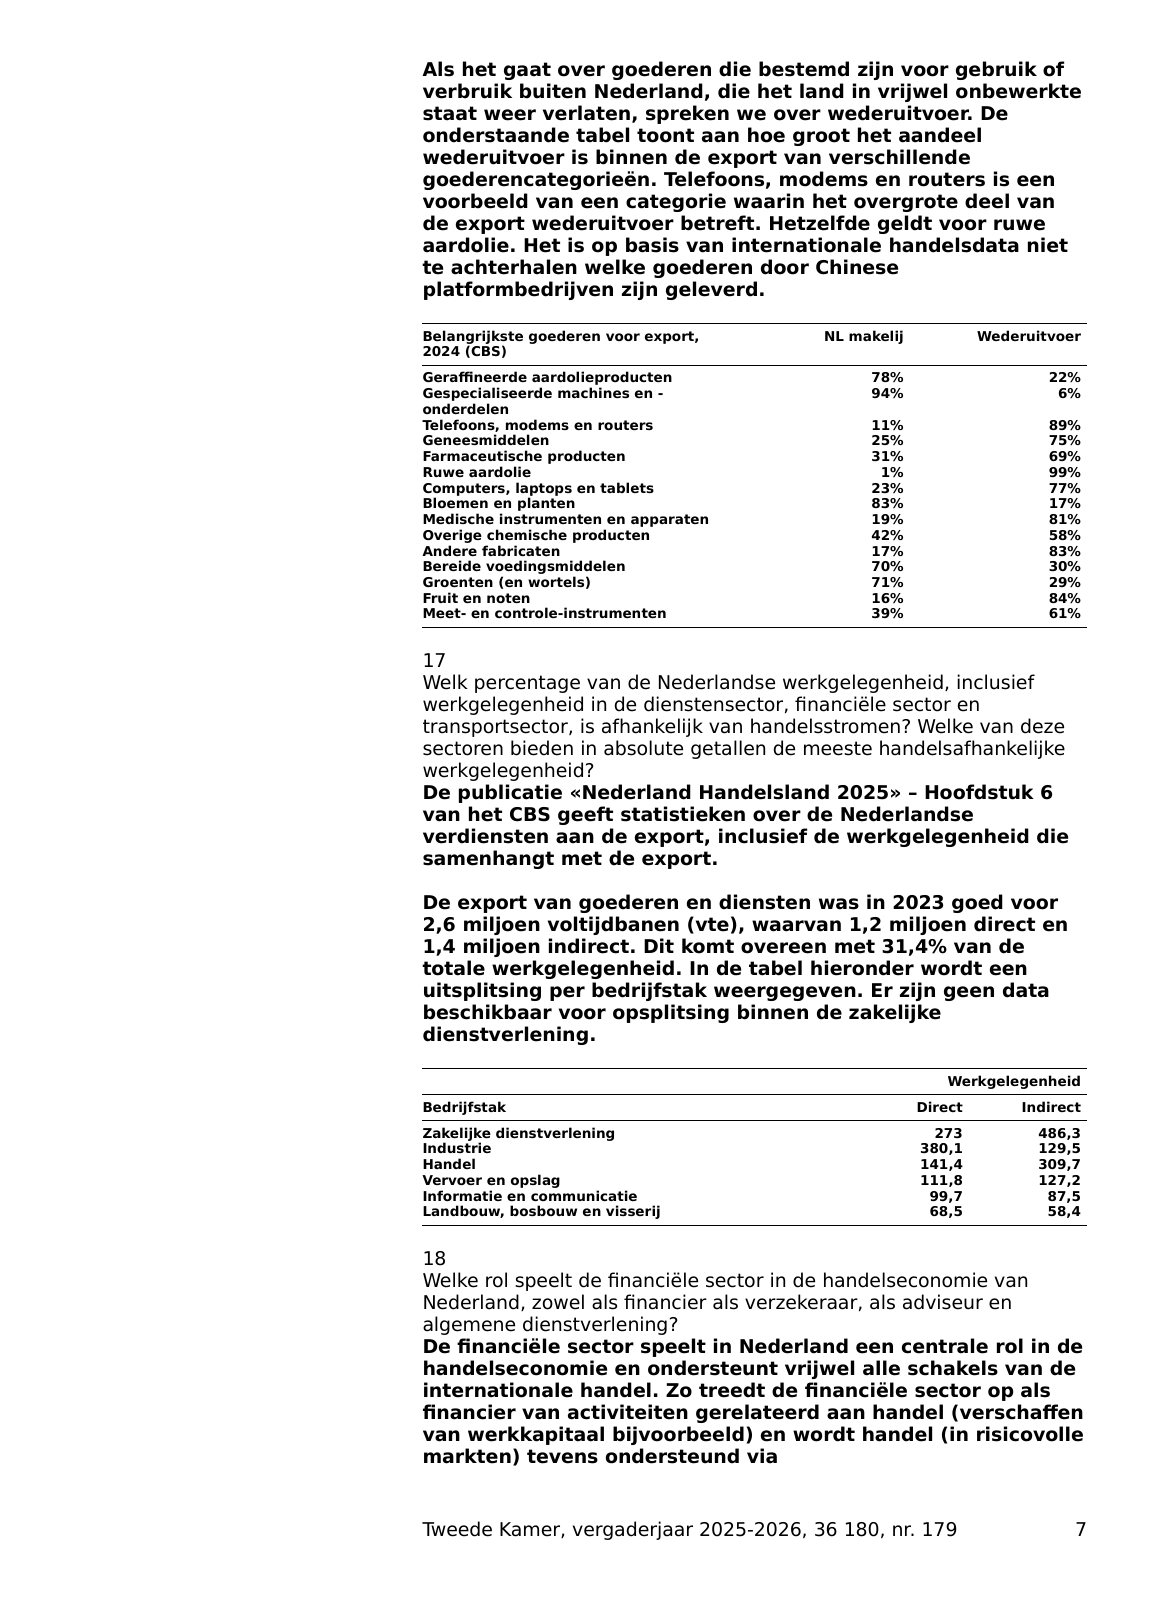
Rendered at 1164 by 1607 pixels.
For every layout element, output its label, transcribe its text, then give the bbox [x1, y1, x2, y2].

table_cell 127,2 [969, 1173, 1087, 1188]
table_cell 58,4 [969, 1204, 1087, 1225]
table_cell Industrie [422, 1141, 844, 1157]
table_cell Telefoons, modems en routers [422, 418, 726, 433]
table_cell 61% [910, 606, 1087, 627]
table_cell Direct [845, 1095, 968, 1120]
table_cell 71% [726, 575, 909, 591]
table_cell Gespecialiseerde machines en -onderdelen [422, 386, 726, 417]
table_cell Indirect [969, 1095, 1087, 1120]
table_header NL makelij [726, 324, 909, 364]
table_cell 23% [726, 480, 909, 496]
table_cell 89% [910, 418, 1087, 433]
table_cell Informatie en communicatie [422, 1189, 844, 1204]
table_cell Farmaceutische producten [422, 449, 726, 465]
table_cell Zakelijke dienstverlening [422, 1121, 844, 1141]
text 17 [422, 650, 1087, 672]
text Welk percentage van de Nederlandse werkgelegenheid, inclusief werkgelegenheid in de dienstensector, financiële sector en transportsector, is afhankelijk van handelsstromen? Welke van deze sectoren bieden in absolute getallen de meeste handelsafhankelijke werkgelegenheid? [422, 672, 1087, 782]
table_cell 58% [910, 528, 1087, 543]
table_cell 81% [910, 512, 1087, 528]
text De financiële sector speelt in Nederland een centrale rol in de handelseconomie en ondersteunt vrijwel alle schakels van de internationale handel. Zo treedt de financiële sector op als financier van activiteiten gerelateerd aan handel (verschaffen van werkkapitaal bijvoorbeeld) en wordt handel (in risicovolle markten) tevens ondersteund via [422, 1336, 1087, 1468]
table_cell 1% [726, 465, 909, 480]
table_header Wederuitvoer [910, 324, 1087, 364]
table_cell Groenten (en wortels) [422, 575, 726, 591]
table_cell 29% [910, 575, 1087, 591]
table_header Werkgelegenheid [845, 1069, 1087, 1094]
table_cell 17% [910, 496, 1087, 512]
text Welke rol speelt de financiële sector in de handelseconomie van Nederland, zowel als financier als verzekeraar, als adviseur en algemene dienstverlening? [422, 1270, 1087, 1336]
table_cell Ruwe aardolie [422, 465, 726, 480]
table_header [422, 1069, 844, 1094]
table_cell 31% [726, 449, 909, 465]
table_cell Handel [422, 1157, 844, 1173]
table_cell 273 [845, 1121, 968, 1141]
table_cell 6% [910, 386, 1087, 417]
table_cell Andere fabricaten [422, 543, 726, 559]
table_cell Bereide voedingsmiddelen [422, 559, 726, 575]
table_cell Vervoer en opslag [422, 1173, 844, 1188]
table_cell 83% [726, 496, 909, 512]
table_cell 94% [726, 386, 909, 417]
table_header Belangrijkste goederen voor export, 2024 (CBS) [422, 324, 726, 364]
table_cell 75% [910, 433, 1087, 449]
table_cell Fruit en noten [422, 591, 726, 606]
table_cell 77% [910, 480, 1087, 496]
table_cell 11% [726, 418, 909, 433]
table_cell 68,5 [845, 1204, 968, 1225]
table_cell 83% [910, 543, 1087, 559]
table_cell 70% [726, 559, 909, 575]
text De publicatie «Nederland Handelsland 2025» – Hoofdstuk 6 van het CBS geeft statistieken over de Nederlandse verdiensten aan de export, inclusief de werkgelegenheid die samenhangt met de export. [422, 782, 1087, 870]
table_cell 30% [910, 559, 1087, 575]
table_cell 309,7 [969, 1157, 1087, 1173]
table_cell Overige chemische producten [422, 528, 726, 543]
table_cell Geneesmiddelen [422, 433, 726, 449]
text Als het gaat over goederen die bestemd zijn voor gebruik of verbruik buiten Nederland, die het land in vrijwel onbewerkte staat weer verlaten, spreken we over wederuitvoer. De onderstaande tabel toont aan hoe groot het aandeel wederuitvoer is binnen de export van verschillende goederencategorieën. Telefoons, modems en routers is een voorbeeld van een categorie waarin het overgrote deel van de export wederuitvoer betreft. Hetzelfde geldt voor ruwe aardolie. Het is op basis van internationale handelsdata niet te achterhalen welke goederen door Chinese platformbedrijven zijn geleverd. [422, 59, 1087, 301]
table_cell Medische instrumenten en apparaten [422, 512, 726, 528]
table_cell 111,8 [845, 1173, 968, 1188]
table_cell 22% [910, 366, 1087, 386]
table_cell 78% [726, 366, 909, 386]
table_cell Landbouw, bosbouw en visserij [422, 1204, 844, 1225]
table_cell 380,1 [845, 1141, 968, 1157]
table_cell 99% [910, 465, 1087, 480]
table_cell 84% [910, 591, 1087, 606]
table_cell 69% [910, 449, 1087, 465]
table_cell Meet- en controle-instrumenten [422, 606, 726, 627]
table_cell Bedrijfstak [422, 1095, 844, 1120]
text De export van goederen en diensten was in 2023 goed voor 2,6 miljoen voltijdbanen (vte), waarvan 1,2 miljoen direct en 1,4 miljoen indirect. Dit komt overeen met 31,4% van de totale werkgelegenheid. In de tabel hieronder wordt een uitsplitsing per bedrijfstak weergegeven. Er zijn geen data beschikbaar voor opsplitsing binnen de zakelijke dienstverlening. [422, 892, 1087, 1046]
table_cell 87,5 [969, 1189, 1087, 1204]
table_cell Computers, laptops en tablets [422, 480, 726, 496]
table_cell 19% [726, 512, 909, 528]
table_cell Bloemen en planten [422, 496, 726, 512]
table_cell 39% [726, 606, 909, 627]
table_cell 129,5 [969, 1141, 1087, 1157]
table_cell 16% [726, 591, 909, 606]
table_cell 99,7 [845, 1189, 968, 1204]
table_cell 42% [726, 528, 909, 543]
text 18 [422, 1248, 1087, 1270]
table_cell 17% [726, 543, 909, 559]
table_cell 25% [726, 433, 909, 449]
table_cell 141,4 [845, 1157, 968, 1173]
table_cell 486,3 [969, 1121, 1087, 1141]
table_cell Geraffineerde aardolieproducten [422, 366, 726, 386]
